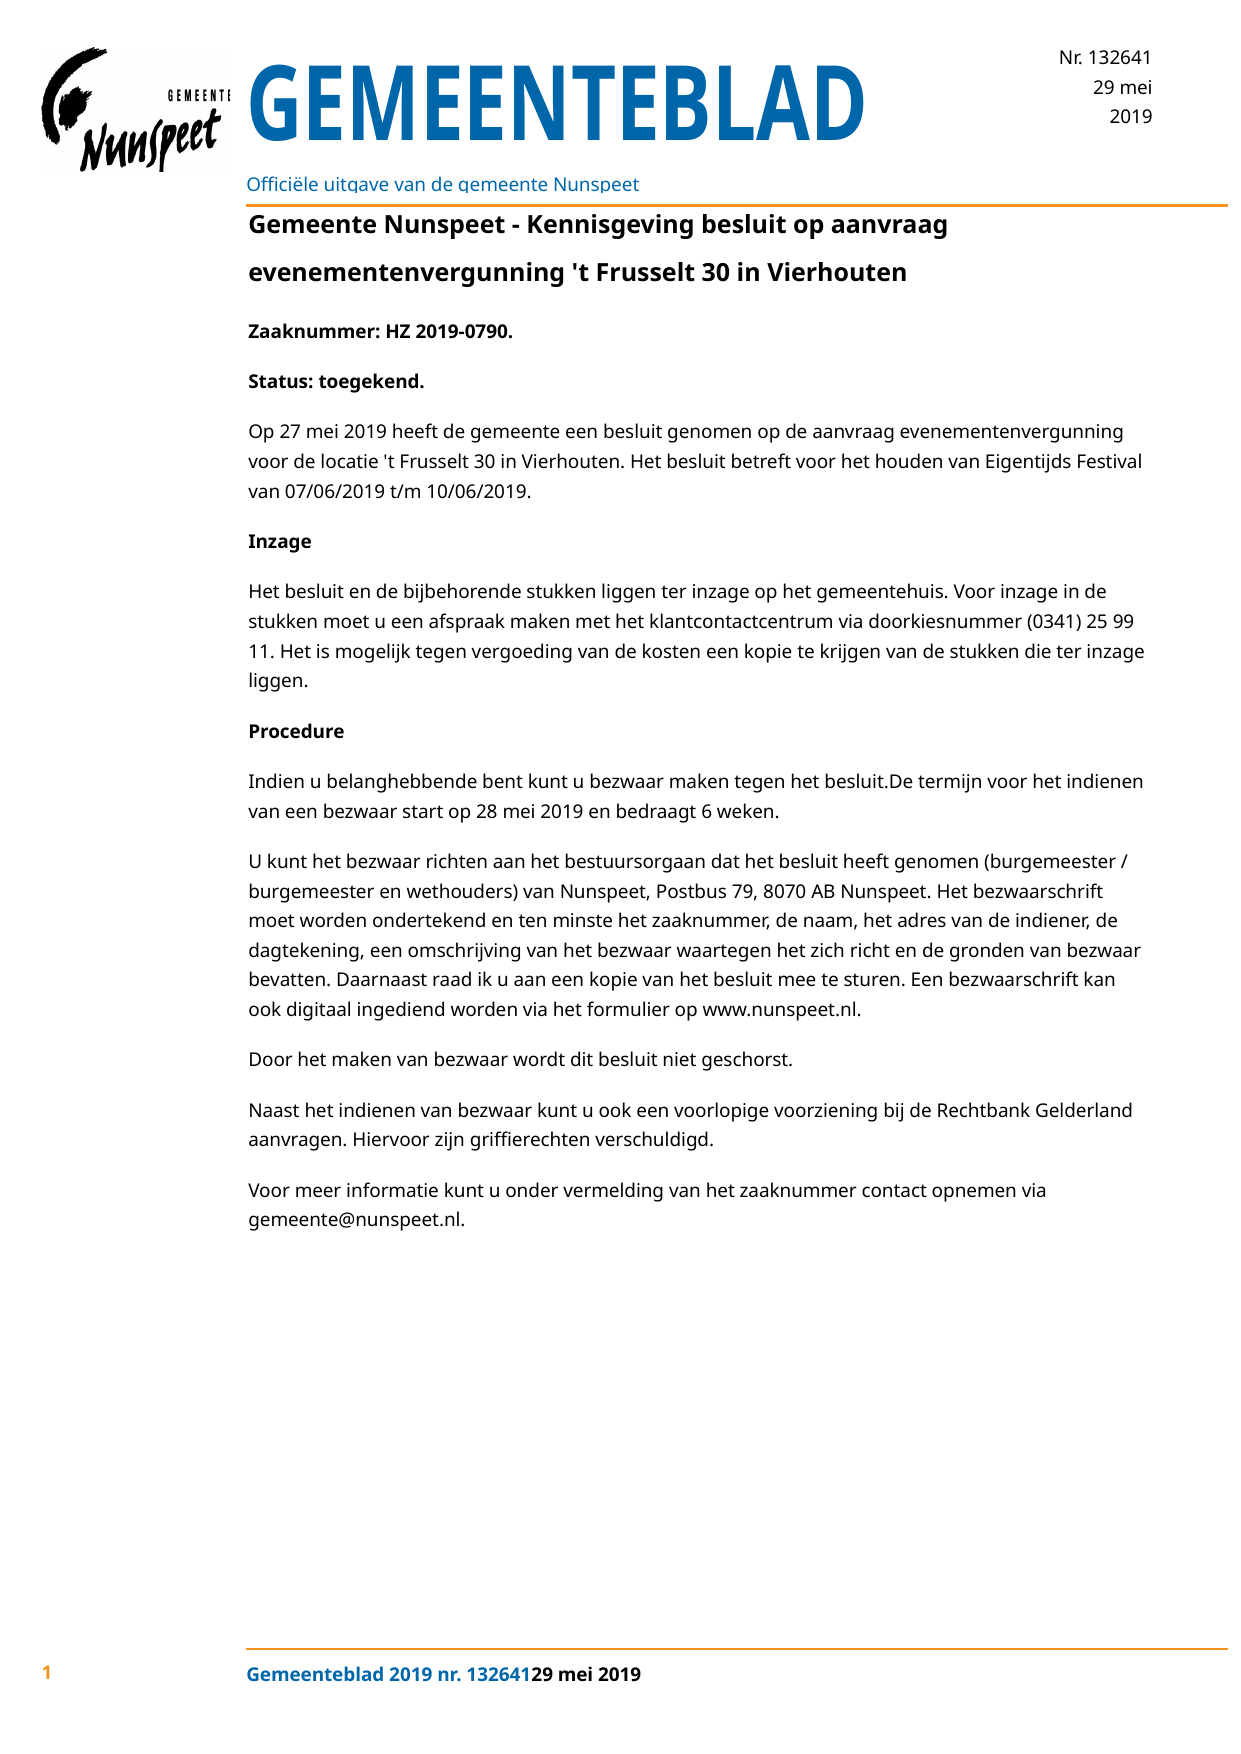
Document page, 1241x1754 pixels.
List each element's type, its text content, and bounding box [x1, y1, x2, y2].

text Het besluit en de bijbehorende stukken liggen ter inzage op het gemeentehuis. Voor inzage in de stukken moet u een afspraak maken met het klantcontactcentrum via doorkiesnummer (0341) 25 99 11. Het is mogelijk tegen vergoeding van de kosten een kopie te krijgen van de stukken die ter inzage liggen. [248, 579, 1152, 693]
text Door het maken van bezwaar wordt dit besluit niet geschorst. [248, 1047, 1152, 1072]
text Op 27 mei 2019 heeft de gemeente een besluit genomen op de aanvraag evenementenvergunning voor de locatie 't Frusselt 30 in Vierhouten. Het besluit betreft voor het houden van Eigentijds Festival van 07/06/2019 t/m 10/06/2019. [248, 419, 1152, 504]
text Gemeente Nunspeet - Kennisgeving besluit op aanvraag evenementenvergunning 't Frusselt 30 in Vierhouten [248, 207, 1152, 288]
text U kunt het bezwaar richten aan het bestuursorgaan dat het besluit heeft genomen (burgemeester / burgemeester en wethouders) van Nunspeet, Postbus 79, 8070 AB Nunspeet. Het bezwaarschrift moet worden ondertekend en ten minste het zaaknummer, de naam, het adres van de indiener, de dagtekening, een omschrijving van het bezwaar waartegen het zich richt en de gronden van bezwaar bevatten. Daarnaast raad ik u aan een kopie van het besluit mee te sturen. Een bezwaarschrift kan ook digitaal ingediend worden via het formulier op www.nunspeet.nl. [248, 848, 1152, 1022]
text Inzage [248, 528, 1152, 554]
text Status: toegekend. [248, 368, 1152, 394]
text Indien u belanghebbende bent kunt u bezwaar maken tegen het besluit.De termijn voor het indienen van een bezwaar start op 28 mei 2019 en bedraagt 6 weken. [248, 768, 1152, 824]
text Naast het indienen van bezwaar kunt u ook een voorlopige voorziening bij de Rechtbank Gelderland aanvragen. Hiervoor zijn griffierechten verschuldigd. [248, 1097, 1152, 1152]
text Voor meer informatie kunt u onder vermelding van het zaaknummer contact opnemen via gemeente@nunspeet.nl. [248, 1177, 1152, 1232]
text Procedure [248, 718, 1152, 744]
text Zaaknummer: HZ 2019-0790. [248, 318, 1152, 344]
picture [41, 47, 231, 172]
